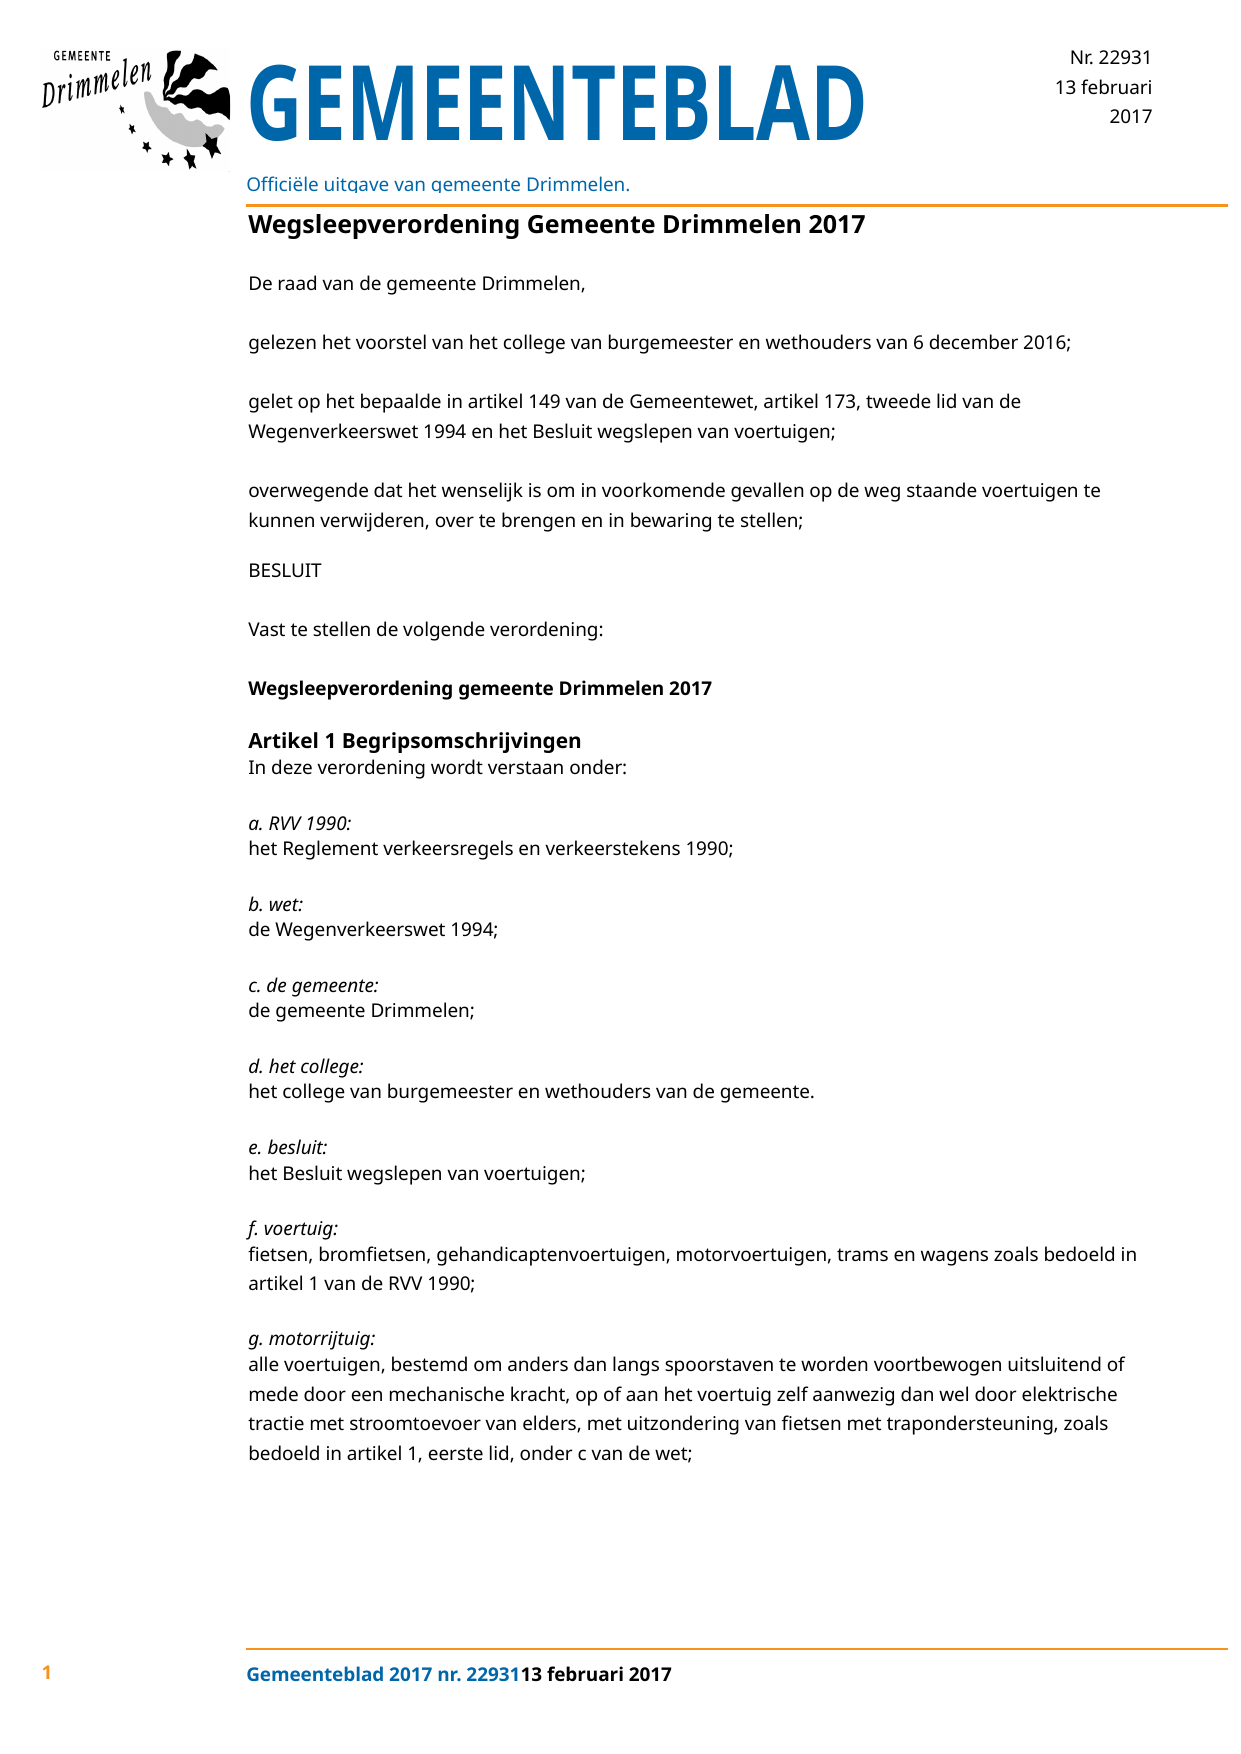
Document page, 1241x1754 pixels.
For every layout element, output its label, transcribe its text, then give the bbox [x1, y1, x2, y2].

text g. motorrijtuig: [248, 1326, 1152, 1351]
text het Reglement verkeersregels en verkeerstekens 1990; [248, 836, 1152, 861]
text de Wegenverkeerswet 1994; [248, 917, 1152, 942]
text het college van burgemeester en wethouders van de gemeente. [248, 1079, 1152, 1104]
text Vast te stellen de volgende verordening: [248, 616, 1152, 642]
text c. de gemeente: [248, 972, 1152, 998]
picture [41, 47, 231, 172]
text overwegende dat het wenselijk is om in voorkomende gevallen op de weg staande voertuigen te kunnen verwijderen, over te brengen en in bewaring te stellen; [248, 477, 1152, 533]
text gelezen het voorstel van het college van burgemeester en wethouders van 6 december 2016; [248, 329, 1152, 355]
text a. RVV 1990: [248, 810, 1152, 836]
text gelet op het bepaalde in artikel 149 van de Gemeentewet, artikel 173, tweede lid van de Wegenverkeerswet 1994 en het Besluit wegslepen van voertuigen; [248, 389, 1152, 444]
text alle voertuigen, bestemd om anders dan langs spoorstaven te worden voortbewogen uitsluitend of mede door een mechanische kracht, op of aan het voertuig zelf aanwezig dan wel door elektrische tractie met stroomtoevoer van elders, met uitzondering van fietsen met trapondersteuning, zoals bedoeld in artikel 1, eerste lid, onder c van de wet; [248, 1351, 1152, 1466]
text In deze verordening wordt verstaan onder: [248, 754, 1152, 780]
text fietsen, bromfietsen, gehandicaptenvoertuigen, motorvoertuigen, trams en wagens zoals bedoeld in artikel 1 van de RVV 1990; [248, 1241, 1152, 1296]
text het Besluit wegslepen van voertuigen; [248, 1160, 1152, 1185]
text Artikel 1 Begripsomschrijvingen [248, 726, 1152, 754]
text BESLUIT [248, 557, 1152, 583]
text d. het college: [248, 1053, 1152, 1079]
text de gemeente Drimmelen; [248, 998, 1152, 1023]
text De raad van de gemeente Drimmelen, [248, 270, 1152, 296]
text Wegsleepverordening Gemeente Drimmelen 2017 [248, 207, 1152, 241]
text b. wet: [248, 891, 1152, 917]
text e. besluit: [248, 1134, 1152, 1160]
text f. voertuig: [248, 1215, 1152, 1241]
text Wegsleepverordening gemeente Drimmelen 2017 [248, 676, 1152, 701]
